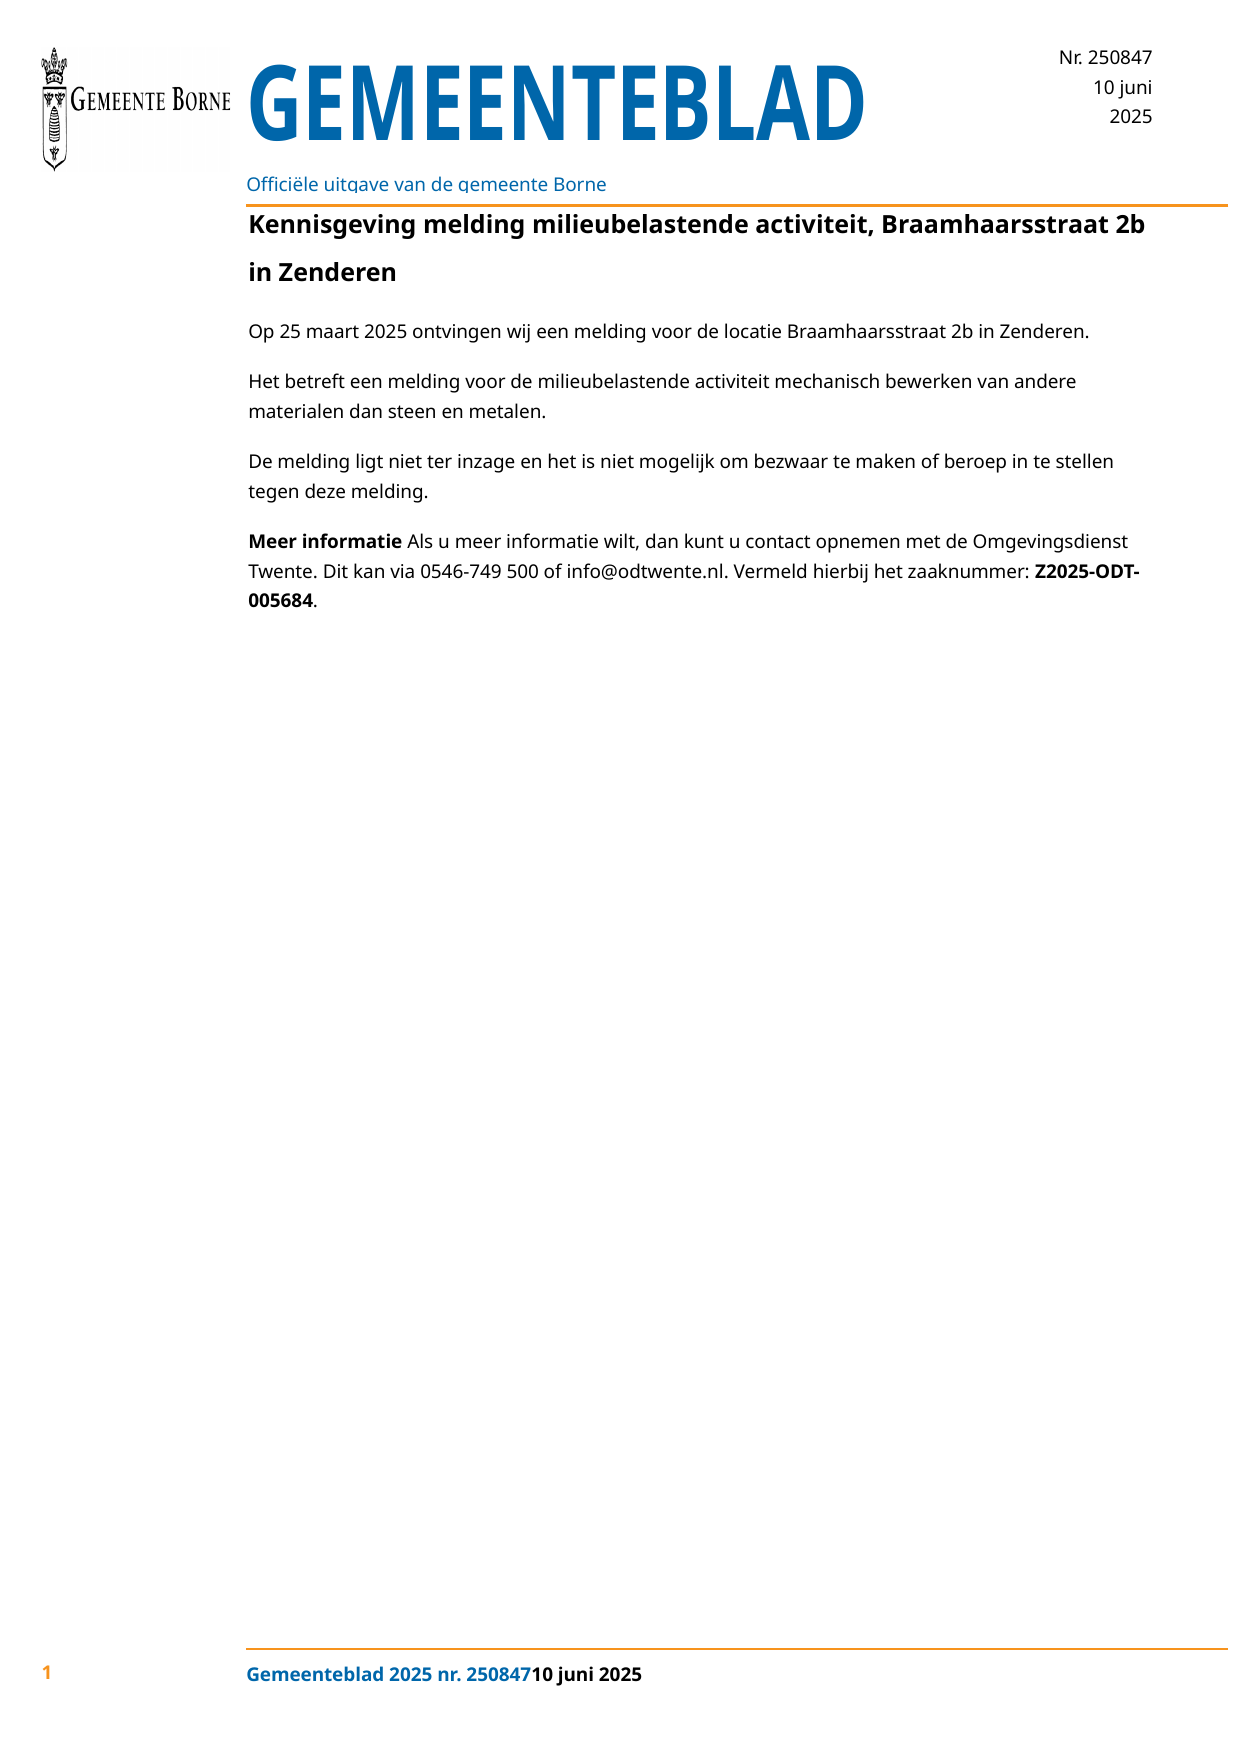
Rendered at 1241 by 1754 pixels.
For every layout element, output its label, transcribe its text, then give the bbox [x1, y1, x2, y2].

text Het betreft een melding voor de milieubelastende activiteit mechanisch bewerken van andere materialen dan steen en metalen. [248, 368, 1152, 424]
text De melding ligt niet ter inzage en het is niet mogelijk om bezwaar te maken of beroep in te stellen tegen deze melding. [248, 448, 1152, 504]
picture [41, 47, 231, 172]
text Op 25 maart 2025 ontvingen wij een melding voor de locatie Braamhaarsstraat 2b in Zenderen. [248, 318, 1152, 344]
text Kennisgeving melding milieubelastende activiteit, Braamhaarsstraat 2b in Zenderen [248, 207, 1152, 288]
text Meer informatie Als u meer informatie wilt, dan kunt u contact opnemen met de Omgevingsdienst Twente. Dit kan via 0546-749 500 of info@odtwente.nl. Vermeld hierbij het zaaknummer: Z2025-ODT-005684. [248, 528, 1152, 613]
